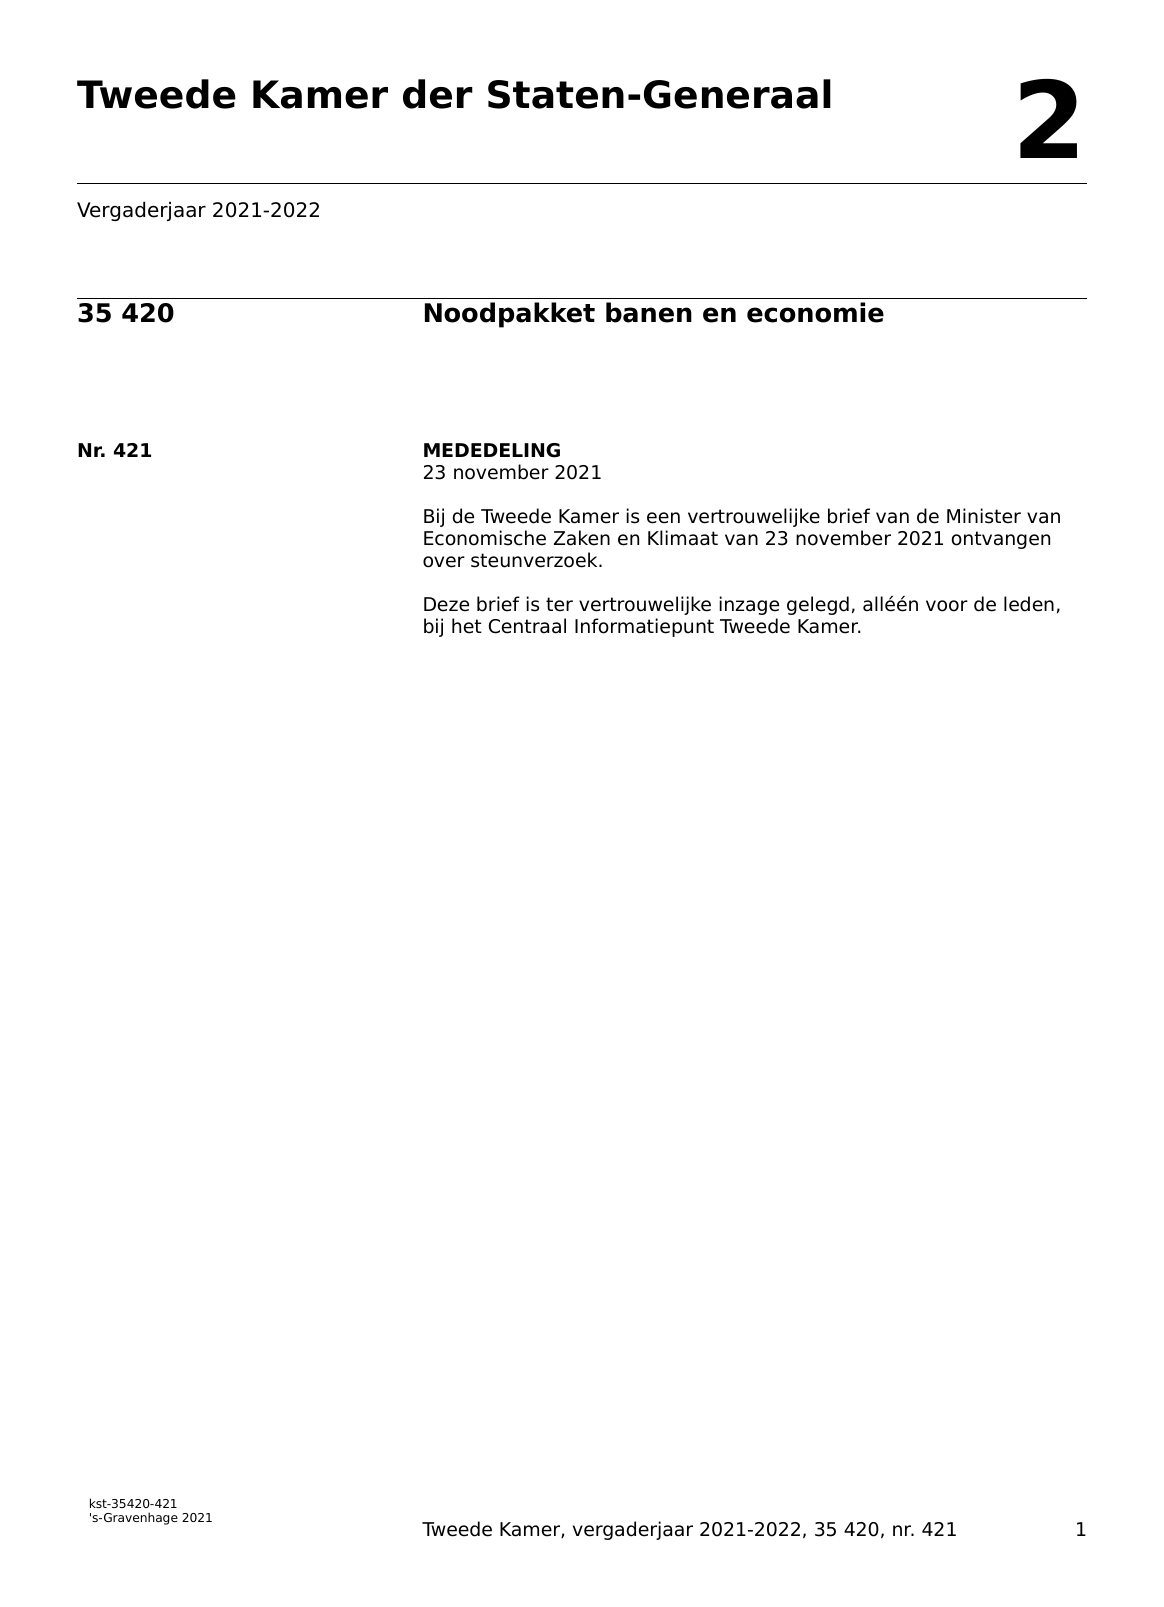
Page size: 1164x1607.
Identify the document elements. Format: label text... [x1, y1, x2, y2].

text Deze brief is ter vertrouwelijke inzage gelegd, alléén voor de leden, bij het Centraal Informatiepunt Tweede Kamer. [422, 594, 1087, 638]
subtitle Nr. 421 MEDEDELING [77, 440, 1087, 462]
text kst-35420-421 [88, 1497, 323, 1511]
text 's-Gravenhage 2021 [88, 1511, 323, 1525]
table_cell Vergaderjaar 2021-2022 [77, 184, 1087, 298]
text 23 november 2021 [422, 462, 1087, 484]
subtitle 35 420 Noodpakket banen en economie [77, 299, 1087, 329]
table_header 2 [886, 59, 1087, 183]
text Bij de Tweede Kamer is een vertrouwelijke brief van de Minister van Economische Zaken en Klimaat van 23 november 2021 ontvangen over steunverzoek. [422, 506, 1087, 572]
table_header Tweede Kamer der Staten-Generaal [77, 59, 886, 183]
